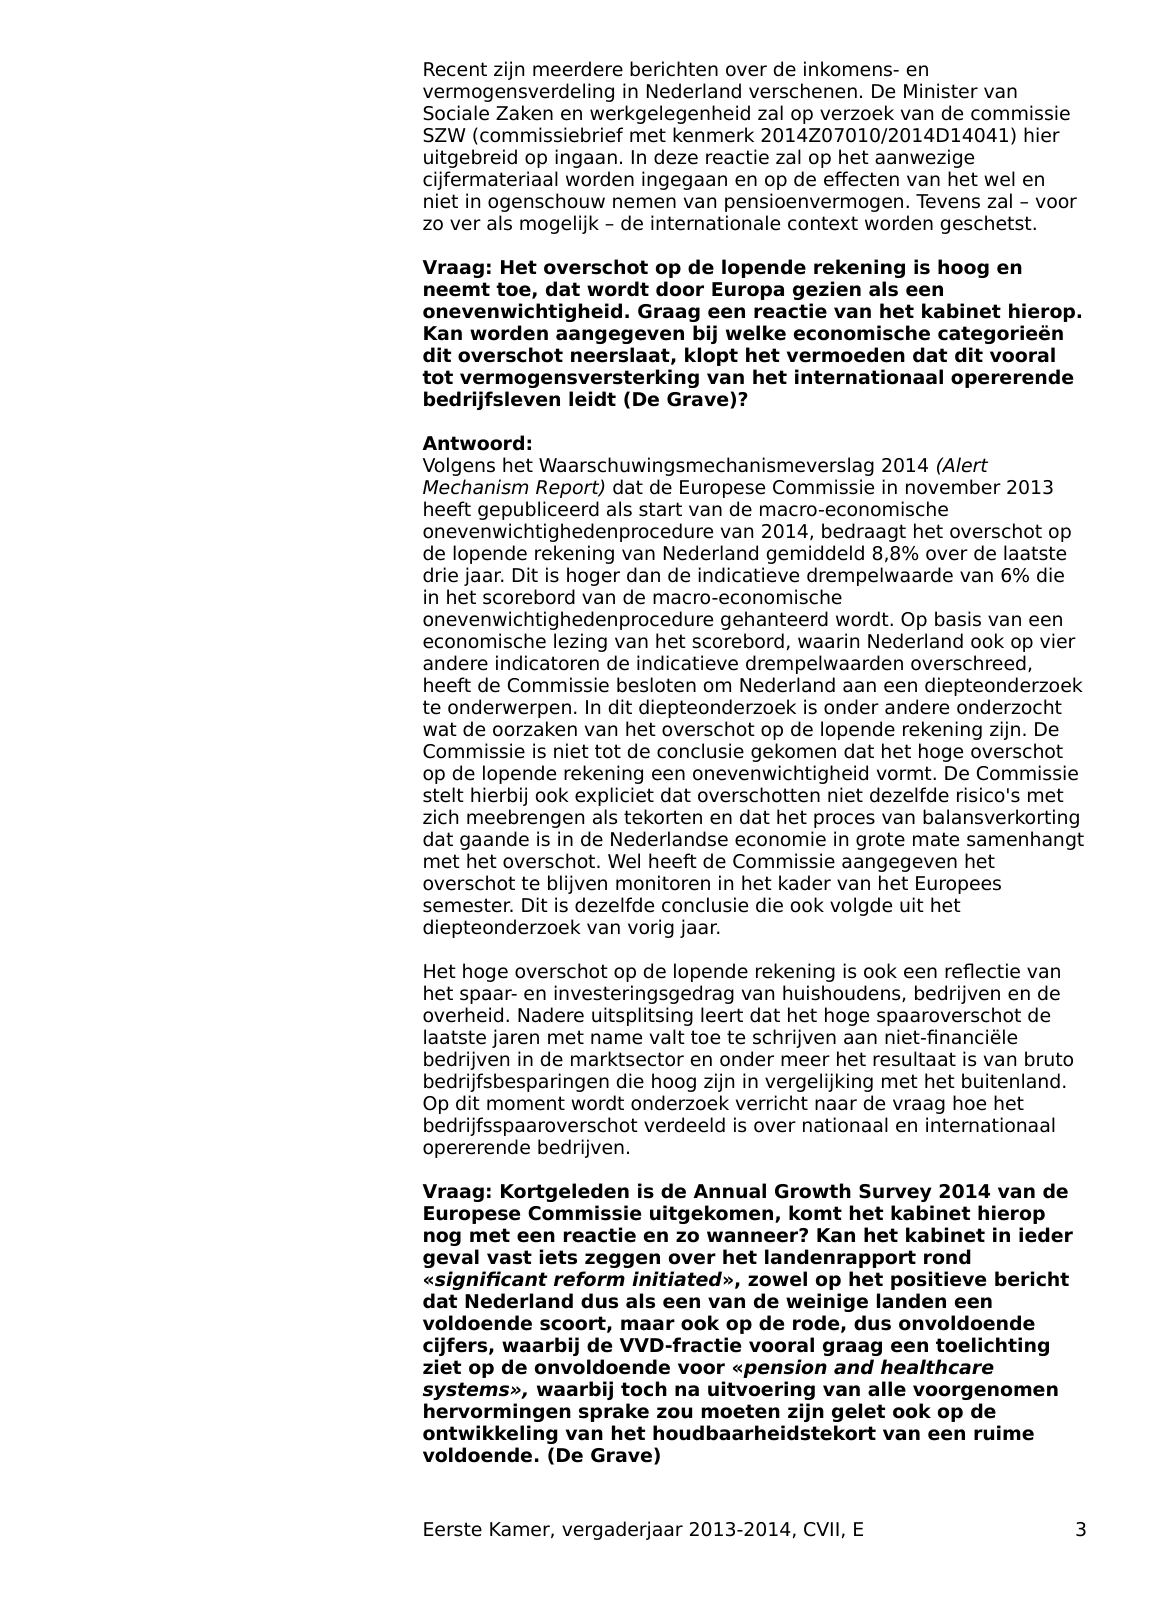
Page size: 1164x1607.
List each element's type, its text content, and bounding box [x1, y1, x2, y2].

text Recent zijn meerdere berichten over de inkomens- en vermogensverdeling in Nederland verschenen. De Minister van Sociale Zaken en werkgelegenheid zal op verzoek van de commissie SZW (commissiebrief met kenmerk 2014Z07010/2014D14041) hier uitgebreid op ingaan. In deze reactie zal op het aanwezige cijfermateriaal worden ingegaan en op de effecten van het wel en niet in ogenschouw nemen van pensioenvermogen. Tevens zal – voor zo ver als mogelijk – de internationale context worden geschetst. [422, 59, 1087, 235]
text Volgens het Waarschuwingsmechanismeverslag 2014 (Alert Mechanism Report) dat de Europese Commissie in november 2013 heeft gepubliceerd als start van de macro-economische onevenwichtighedenprocedure van 2014, bedraagt het overschot op de lopende rekening van Nederland gemiddeld 8,8% over de laatste drie jaar. Dit is hoger dan de indicatieve drempelwaarde van 6% die in het scorebord van de macro-economische onevenwichtighedenprocedure gehanteerd wordt. Op basis van een economische lezing van het scorebord, waarin Nederland ook op vier andere indicatoren de indicatieve drempelwaarden overschreed, heeft de Commissie besloten om Nederland aan een diepteonderzoek te onderwerpen. In dit diepteonderzoek is onder andere onderzocht wat de oorzaken van het overschot op de lopende rekening zijn. De Commissie is niet tot de conclusie gekomen dat het hoge overschot op de lopende rekening een onevenwichtigheid vormt. De Commissie stelt hierbij ook expliciet dat overschotten niet dezelfde risico's met zich meebrengen als tekorten en dat het proces van balansverkorting dat gaande is in de Nederlandse economie in grote mate samenhangt met het overschot. Wel heeft de Commissie aangegeven het overschot te blijven monitoren in het kader van het Europees semester. Dit is dezelfde conclusie die ook volgde uit het diepteonderzoek van vorig jaar. [422, 455, 1087, 939]
text Vraag: Kortgeleden is de Annual Growth Survey 2014 van de Europese Commissie uitgekomen, komt het kabinet hierop nog met een reactie en zo wanneer? Kan het kabinet in ieder geval vast iets zeggen over het landenrapport rond «significant reform initiated», zowel op het positieve bericht dat Nederland dus als een van de weinige landen een voldoende scoort, maar ook op de rode, dus onvoldoende cijfers, waarbij de VVD-fractie vooral graag een toelichting ziet op de onvoldoende voor «pension and healthcare systems», waarbij toch na uitvoering van alle voorgenomen hervormingen sprake zou moeten zijn gelet ook op de ontwikkeling van het houdbaarheidstekort van een ruime voldoende. (De Grave) [422, 1181, 1087, 1467]
text Het hoge overschot op de lopende rekening is ook een reflectie van het spaar- en investeringsgedrag van huishoudens, bedrijven en de overheid. Nadere uitsplitsing leert dat het hoge spaaroverschot de laatste jaren met name valt toe te schrijven aan niet-financiële bedrijven in de marktsector en onder meer het resultaat is van bruto bedrijfsbesparingen die hoog zijn in vergelijking met het buitenland. Op dit moment wordt onderzoek verricht naar de vraag hoe het bedrijfsspaaroverschot verdeeld is over nationaal en internationaal opererende bedrijven. [422, 961, 1087, 1159]
text Vraag: Het overschot op de lopende rekening is hoog en neemt toe, dat wordt door Europa gezien als een onevenwichtigheid. Graag een reactie van het kabinet hierop. Kan worden aangegeven bij welke economische categorieën dit overschot neerslaat, klopt het vermoeden dat dit vooral tot vermogensversterking van het internationaal opererende bedrijfsleven leidt (De Grave)? [422, 257, 1087, 411]
text Antwoord: [422, 433, 1087, 455]
